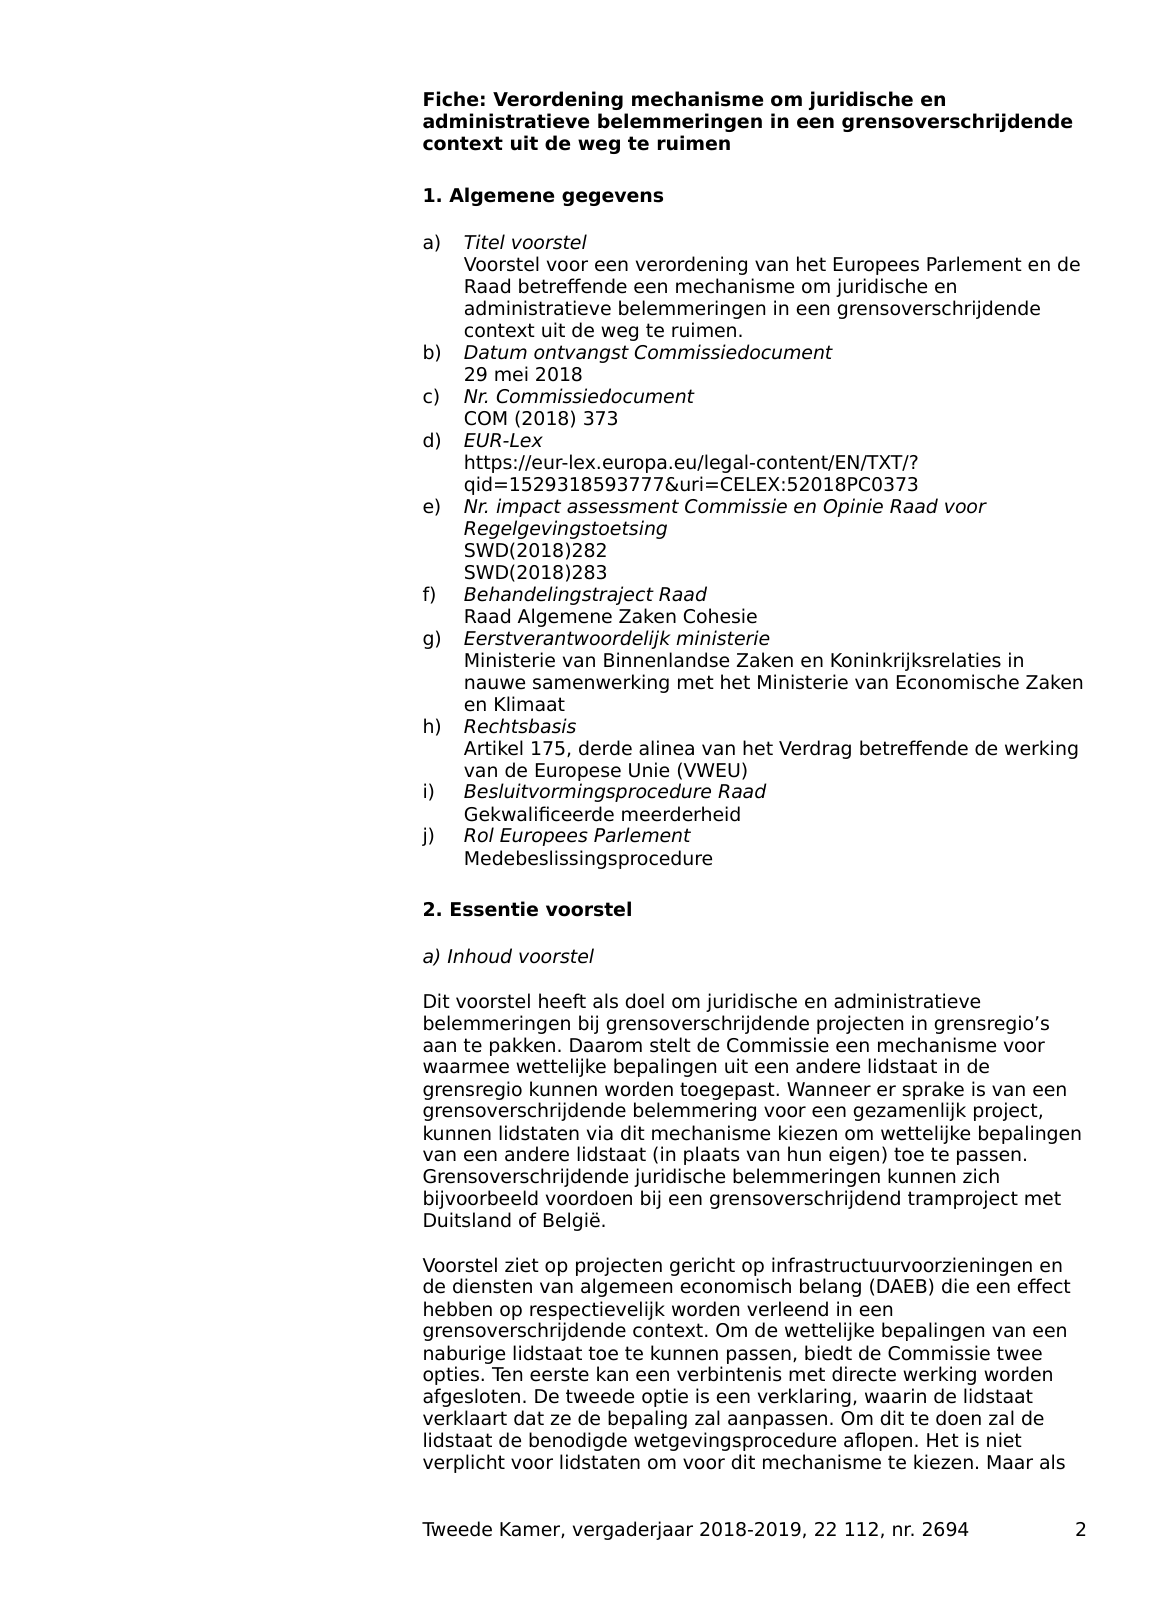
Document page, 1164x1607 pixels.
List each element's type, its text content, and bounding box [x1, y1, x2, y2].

text h) Rechtsbasis [422, 716, 1087, 737]
text SWD(2018)282 [464, 540, 1087, 562]
subtitle a) Inhoud voorstel [422, 946, 1087, 968]
text c) Nr. Commissiedocument [422, 386, 1087, 408]
text Artikel 175, derde alinea van het Verdrag betreffende de werking van de Europese Unie (VWEU) [464, 737, 1087, 781]
subtitle 1. Algemene gegevens [422, 185, 1087, 207]
text e) Nr. impact assessment Commissie en Opinie Raad voor Regelgevingstoetsing [422, 496, 1087, 540]
text i) Besluitvormingsprocedure Raad [422, 781, 1087, 803]
text j) Rol Europees Parlement [422, 825, 1087, 847]
subtitle Fiche: Verordening mechanisme om juridische en administratieve belemmeringen in een grensoverschrijdende context uit de weg te ruimen [422, 89, 1087, 155]
text Dit voorstel heeft als doel om juridische en administratieve belemmeringen bij grensoverschrijdende projecten in grensregio’s aan te pakken. Daarom stelt de Commissie een mechanisme voor waarmee wettelijke bepalingen uit een andere lidstaat in de grensregio kunnen worden toegepast. Wanneer er sprake is van een grensoverschrijdende belemmering voor een gezamenlijk project, kunnen lidstaten via dit mechanisme kiezen om wettelijke bepalingen van een andere lidstaat (in plaats van hun eigen) toe te passen. Grensoverschrijdende juridische belemmeringen kunnen zich bijvoorbeeld voordoen bij een grensoverschrijdend tramproject met Duitsland of België. [422, 991, 1087, 1232]
text Ministerie van Binnenlandse Zaken en Koninkrijksrelaties in nauwe samenwerking met het Ministerie van Economische Zaken en Klimaat [464, 649, 1087, 716]
text Gekwalificeerde meerderheid [464, 803, 1087, 825]
text 29 mei 2018 [464, 364, 1087, 386]
text d) EUR-Lex [422, 430, 1087, 452]
subtitle 2. Essentie voorstel [422, 899, 1087, 921]
text b) Datum ontvangst Commissiedocument [422, 342, 1087, 364]
text Raad Algemene Zaken Cohesie [464, 606, 1087, 628]
text SWD(2018)283 [464, 562, 1087, 584]
text f) Behandelingstraject Raad [422, 584, 1087, 606]
text Voorstel voor een verordening van het Europees Parlement en de Raad betreffende een mechanisme om juridische en administratieve belemmeringen in een grensoverschrijdende context uit de weg te ruimen. [464, 254, 1087, 342]
text COM (2018) 373 [464, 408, 1087, 430]
text g) Eerstverantwoordelijk ministerie [422, 628, 1087, 649]
text Voorstel ziet op projecten gericht op infrastructuurvoorzieningen en de diensten van algemeen economisch belang (DAEB) die een effect hebben op respectievelijk worden verleend in een grensoverschrijdende context. Om de wettelijke bepalingen van een naburige lidstaat toe te kunnen passen, biedt de Commissie twee opties. Ten eerste kan een verbintenis met directe werking worden afgesloten. De tweede optie is een verklaring, waarin de lidstaat verklaart dat ze de bepaling zal aanpassen. Om dit te doen zal de lidstaat de benodigde wetgevingsprocedure aflopen. Het is niet verplicht voor lidstaten om voor dit mechanisme te kiezen. Maar als [422, 1254, 1087, 1474]
text Medebeslissingsprocedure [464, 847, 1087, 869]
text https://eur-lex.europa.eu/legal-content/EN/TXT/?qid=1529318593777&uri=CELEX:52018PC0373 [464, 452, 1087, 496]
text a) Titel voorstel [422, 232, 1087, 254]
